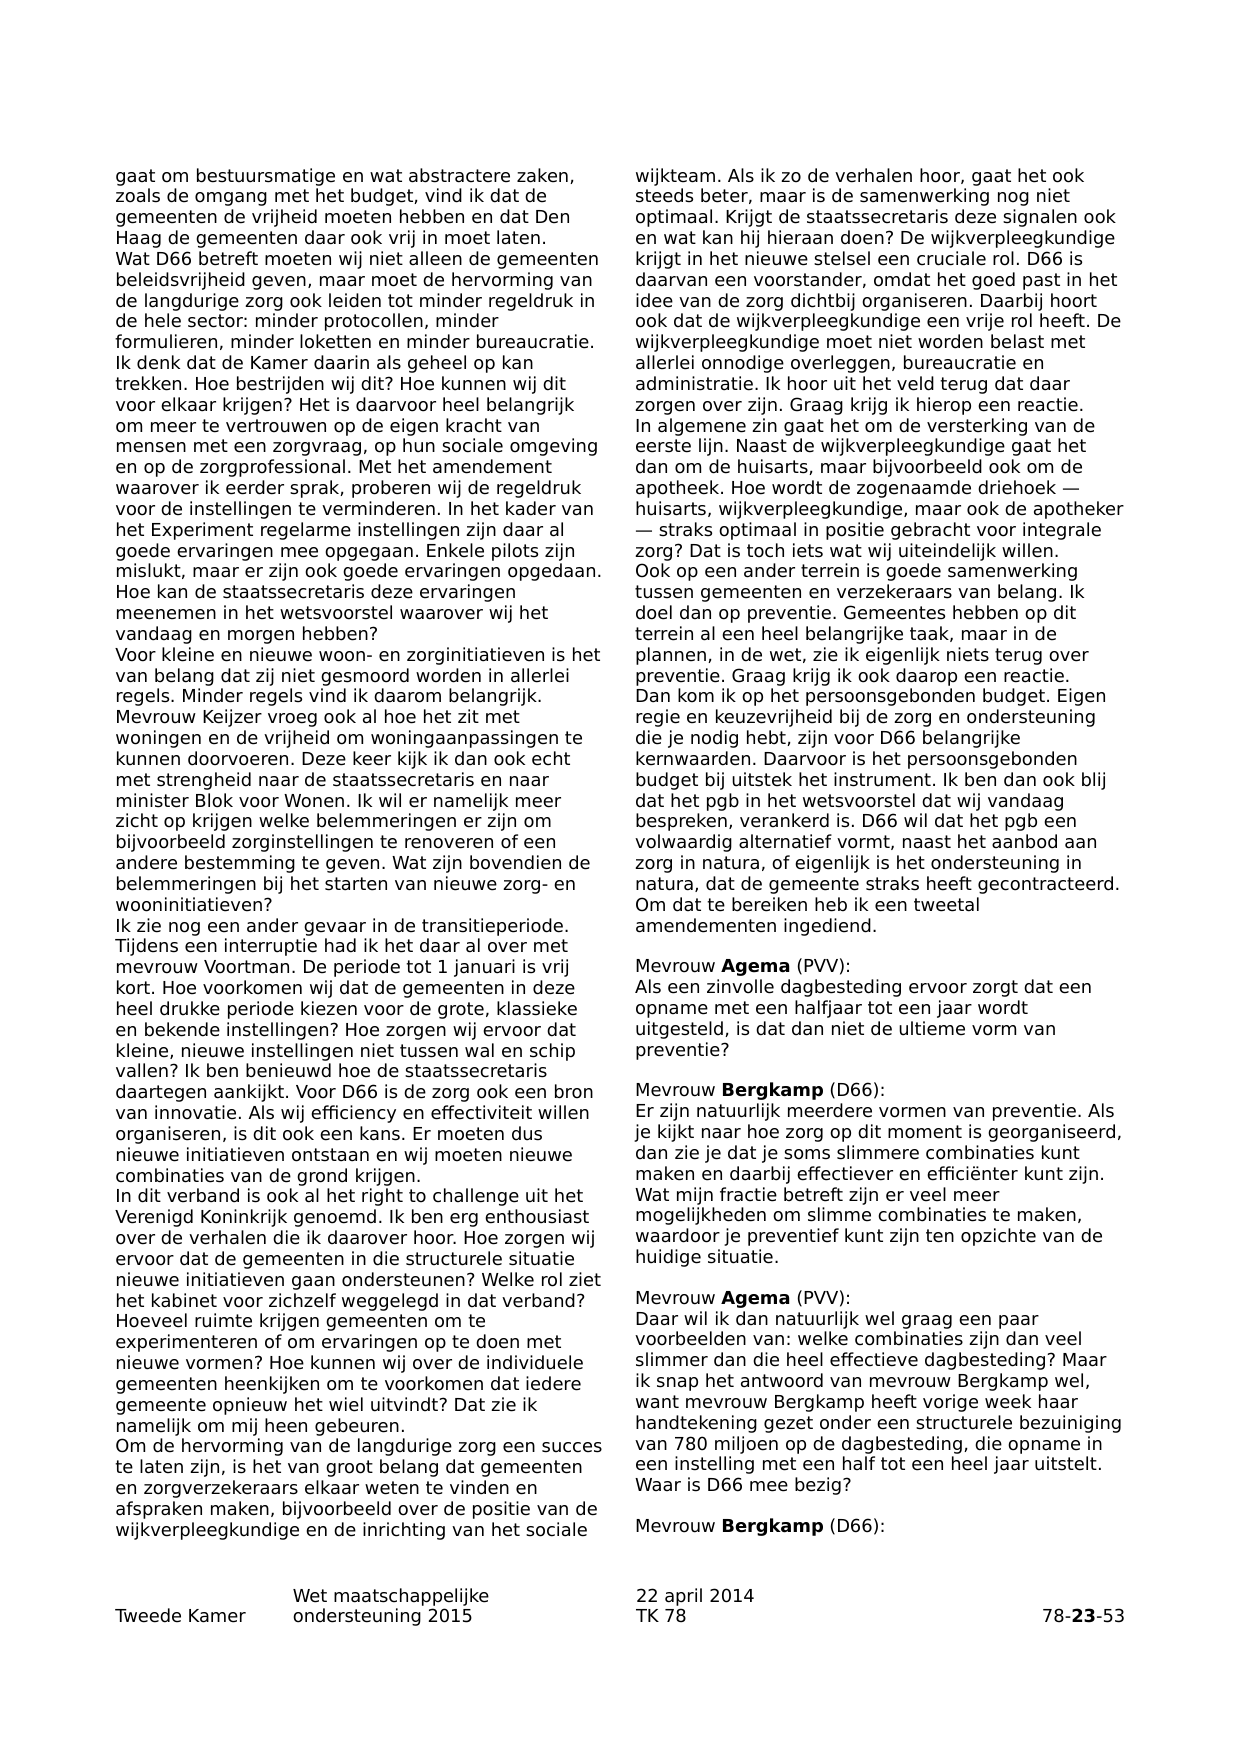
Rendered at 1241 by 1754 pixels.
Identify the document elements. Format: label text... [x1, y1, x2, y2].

text Ook op een ander terrein is goede samenwerking tussen gemeenten en verzekeraars van belang. Ik doel dan op preventie. Gemeentes hebben op dit terrein al een heel belangrijke taak, maar in de plannen, in de wet, zie ik eigenlijk niets terug over preventie. Graag krijg ik ook daarop een reactie. [635, 561, 1125, 686]
text gaat om bestuursmatige en wat abstractere zaken, zoals de omgang met het budget, vind ik dat de gemeenten de vrijheid moeten hebben en dat Den Haag de gemeenten daar ook vrij in moet laten. [115, 165, 605, 249]
text wijkteam. Als ik zo de verhalen hoor, gaat het ook steeds beter, maar is de samenwerking nog niet optimaal. Krijgt de staatssecretaris deze signalen ook en wat kan hij hieraan doen? De wijkverpleegkundige krijgt in het nieuwe stelsel een cruciale rol. D66 is daarvan een voorstander, omdat het goed past in het idee van de zorg dichtbij organiseren. Daarbij hoort ook dat de wijkverpleegkundige een vrije rol heeft. De wijkverpleegkundige moet niet worden belast met allerlei onnodige overleggen, bureaucratie en administratie. Ik hoor uit het veld terug dat daar zorgen over zijn. Graag krijg ik hierop een reactie. [635, 165, 1125, 415]
text In dit verband is ook al het right to challenge uit het Verenigd Koninkrijk genoemd. Ik ben erg enthousiast over de verhalen die ik daarover hoor. Hoe zorgen wij ervoor dat de gemeenten in die structurele situatie nieuwe initiatieven gaan ondersteunen? Welke rol ziet het kabinet voor zichzelf weggelegd in dat verband? Hoeveel ruimte krijgen gemeenten om te experimenteren of om ervaringen op te doen met nieuwe vormen? Hoe kunnen wij over de individuele gemeenten heenkijken om te voorkomen dat iedere gemeente opnieuw het wiel uitvindt? Dat zie ik namelijk om mij heen gebeuren. [115, 1186, 605, 1436]
text In algemene zin gaat het om de versterking van de eerste lijn. Naast de wijkverpleegkundige gaat het dan om de huisarts, maar bijvoorbeeld ook om de apotheek. Hoe wordt de zogenaamde driehoek — huisarts, wijkverpleegkundige, maar ook de apotheker — straks optimaal in positie gebracht voor integrale zorg? Dat is toch iets wat wij uiteindelijk willen. [635, 415, 1125, 561]
text Wat D66 betreft moeten wij niet alleen de gemeenten beleidsvrijheid geven, maar moet de hervorming van de langdurige zorg ook leiden tot minder regeldruk in de hele sector: minder protocollen, minder formulieren, minder loketten en minder bureaucratie. Ik denk dat de Kamer daarin als geheel op kan trekken. Hoe bestrijden wij dit? Hoe kunnen wij dit voor elkaar krijgen? Het is daarvoor heel belangrijk om meer te vertrouwen op de eigen kracht van mensen met een zorgvraag, op hun sociale omgeving en op de zorgprofessional. Met het amendement waarover ik eerder sprak, proberen wij de regeldruk voor de instellingen te verminderen. In het kader van het Experiment regelarme instellingen zijn daar al goede ervaringen mee opgegaan. Enkele pilots zijn mislukt, maar er zijn ook goede ervaringen opgedaan. Hoe kan de staatssecretaris deze ervaringen meenemen in het wetsvoorstel waarover wij het vandaag en morgen hebben? [115, 249, 605, 644]
text Dan kom ik op het persoonsgebonden budget. Eigen regie en keuzevrijheid bij de zorg en ondersteuning die je nodig hebt, zijn voor D66 belangrijke kernwaarden. Daarvoor is het persoonsgebonden budget bij uitstek het instrument. Ik ben dan ook blij dat het pgb in het wetsvoorstel dat wij vandaag bespreken, verankerd is. D66 wil dat het pgb een volwaardig alternatief vormt, naast het aanbod aan zorg in natura, of eigenlijk is het ondersteuning in natura, dat de gemeente straks heeft gecontracteerd. Om dat te bereiken heb ik een tweetal amendementen ingediend. [635, 686, 1125, 936]
text Er zijn natuurlijk meerdere vormen van preventie. Als je kijkt naar hoe zorg op dit moment is georganiseerd, dan zie je dat je soms slimmere combinaties kunt maken en daarbij effectiever en efficiënter kunt zijn. Wat mijn fractie betreft zijn er veel meer mogelijkheden om slimme combinaties te maken, waardoor je preventief kunt zijn ten opzichte van de huidige situatie. [635, 1101, 1125, 1268]
text Als een zinvolle dagbesteding ervoor zorgt dat een opname met een halfjaar tot een jaar wordt uitgesteld, is dat dan niet de ultieme vorm van preventie? [635, 977, 1125, 1060]
text Mevrouw Agema (PVV): [635, 1288, 1125, 1308]
text Voor kleine en nieuwe woon- en zorginitiatieven is het van belang dat zij niet gesmoord worden in allerlei regels. Minder regels vind ik daarom belangrijk. Mevrouw Keijzer vroeg ook al hoe het zit met woningen en de vrijheid om woningaanpassingen te kunnen doorvoeren. Deze keer kijk ik dan ook echt met strengheid naar de staatssecretaris en naar minister Blok voor Wonen. Ik wil er namelijk meer zicht op krijgen welke belemmeringen er zijn om bijvoorbeeld zorginstellingen te renoveren of een andere bestemming te geven. Wat zijn bovendien de belemmeringen bij het starten van nieuwe zorg- en wooninitiatieven? [115, 644, 605, 915]
text Ik zie nog een ander gevaar in de transitieperiode. Tijdens een interruptie had ik het daar al over met mevrouw Voortman. De periode tot 1 januari is vrij kort. Hoe voorkomen wij dat de gemeenten in deze heel drukke periode kiezen voor de grote, klassieke en bekende instellingen? Hoe zorgen wij ervoor dat kleine, nieuwe instellingen niet tussen wal en schip vallen? Ik ben benieuwd hoe de staatssecretaris daartegen aankijkt. Voor D66 is de zorg ook een bron van innovatie. Als wij efficiency en effectiviteit willen organiseren, is dit ook een kans. Er moeten dus nieuwe initiatieven ontstaan en wij moeten nieuwe combinaties van de grond krijgen. [115, 915, 605, 1186]
text Mevrouw Bergkamp (D66): [635, 1080, 1125, 1101]
text Mevrouw Bergkamp (D66): [635, 1516, 1125, 1537]
text Om de hervorming van de langdurige zorg een succes te laten zijn, is het van groot belang dat gemeenten en zorgverzekeraars elkaar weten te vinden en afspraken maken, bijvoorbeeld over de positie van de wijkverpleegkundige en de inrichting van het sociale [115, 1436, 605, 1540]
text Daar wil ik dan natuurlijk wel graag een paar voorbeelden van: welke combinaties zijn dan veel slimmer dan die heel effectieve dagbesteding? Maar ik snap het antwoord van mevrouw Bergkamp wel, want mevrouw Bergkamp heeft vorige week haar handtekening gezet onder een structurele bezuiniging van 780 miljoen op de dagbesteding, die opname in een instelling met een half tot een heel jaar uitstelt. Waar is D66 mee bezig? [635, 1308, 1125, 1496]
text Mevrouw Agema (PVV): [635, 956, 1125, 977]
